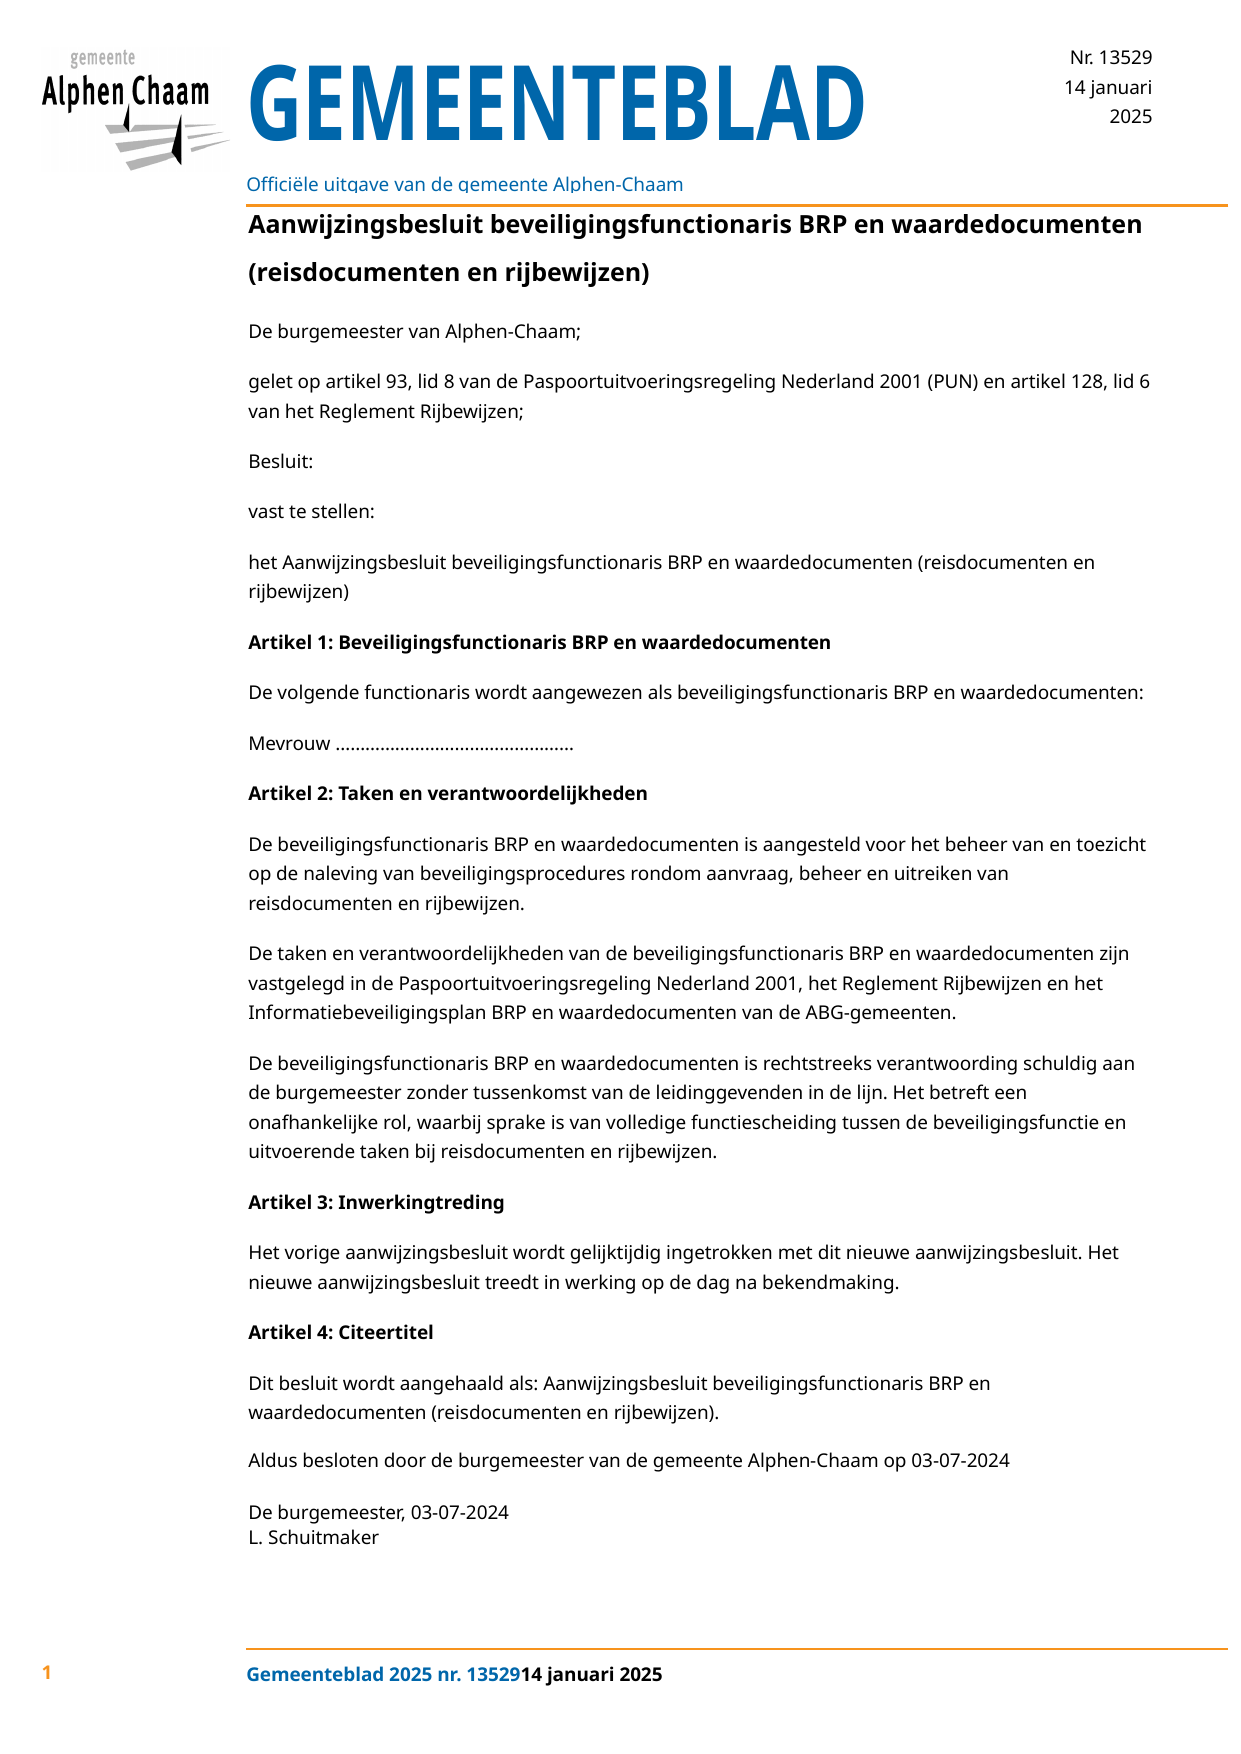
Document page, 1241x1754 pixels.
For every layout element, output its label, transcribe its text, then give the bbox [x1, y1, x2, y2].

text De burgemeester, 03-07-2024 [248, 1499, 1152, 1524]
text Artikel 2: Taken en verantwoordelijkheden [248, 780, 1152, 806]
text De taken en verantwoordelijkheden van de beveiligingsfunctionaris BRP en waardedocumenten zijn vastgelegd in de Paspoortuitvoeringsregeling Nederland 2001, het Reglement Rijbewijzen en het Informatiebeveiligingsplan BRP en waardedocumenten van de ABG-gemeenten. [248, 940, 1152, 1025]
text De beveiligingsfunctionaris BRP en waardedocumenten is aangesteld voor het beheer van en toezicht op de naleving van beveiligingsprocedures rondom aanvraag, beheer en uitreiken van reisdocumenten en rijbewijzen. [248, 831, 1152, 916]
text Aanwijzingsbesluit beveiligingsfunctionaris BRP en waardedocumenten (reisdocumenten en rijbewijzen) [248, 207, 1152, 288]
picture [41, 47, 231, 172]
text Artikel 1: Beveiligingsfunctionaris BRP en waardedocumenten [248, 629, 1152, 655]
text Dit besluit wordt aangehaald als: Aanwijzingsbesluit beveiligingsfunctionaris BRP en waardedocumenten (reisdocumenten en rijbewijzen). [248, 1370, 1152, 1425]
text vast te stellen: [248, 499, 1152, 524]
text het Aanwijzingsbesluit beveiligingsfunctionaris BRP en waardedocumenten (reisdocumenten en rijbewijzen) [248, 549, 1152, 604]
text Besluit: [248, 448, 1152, 474]
text De beveiligingsfunctionaris BRP en waardedocumenten is rechtstreeks verantwoording schuldig aan de burgemeester zonder tussenkomst van de leidinggevenden in de lijn. Het betreft een onafhankelijke rol, waarbij sprake is van volledige functiescheiding tussen de beveiligingsfunctie en uitvoerende taken bij reisdocumenten en rijbewijzen. [248, 1050, 1152, 1164]
text Mevrouw ………………………………………… [248, 730, 1152, 756]
text Artikel 3: Inwerkingtreding [248, 1189, 1152, 1215]
text Artikel 4: Citeertitel [248, 1319, 1152, 1345]
text L. Schuitmaker [248, 1524, 1152, 1550]
text gelet op artikel 93, lid 8 van de Paspoortuitvoeringsregeling Nederland 2001 (PUN) en artikel 128, lid 6 van het Reglement Rijbewijzen; [248, 368, 1152, 424]
text De burgemeester van Alphen-Chaam; [248, 318, 1152, 344]
text Aldus besloten door de burgemeester van de gemeente Alphen-Chaam op 03-07-2024 [248, 1447, 1152, 1473]
text De volgende functionaris wordt aangewezen als beveiligingsfunctionaris BRP en waardedocumenten: [248, 679, 1152, 705]
text Het vorige aanwijzingsbesluit wordt gelijktijdig ingetrokken met dit nieuwe aanwijzingsbesluit. Het nieuwe aanwijzingsbesluit treedt in werking op de dag na bekendmaking. [248, 1239, 1152, 1295]
